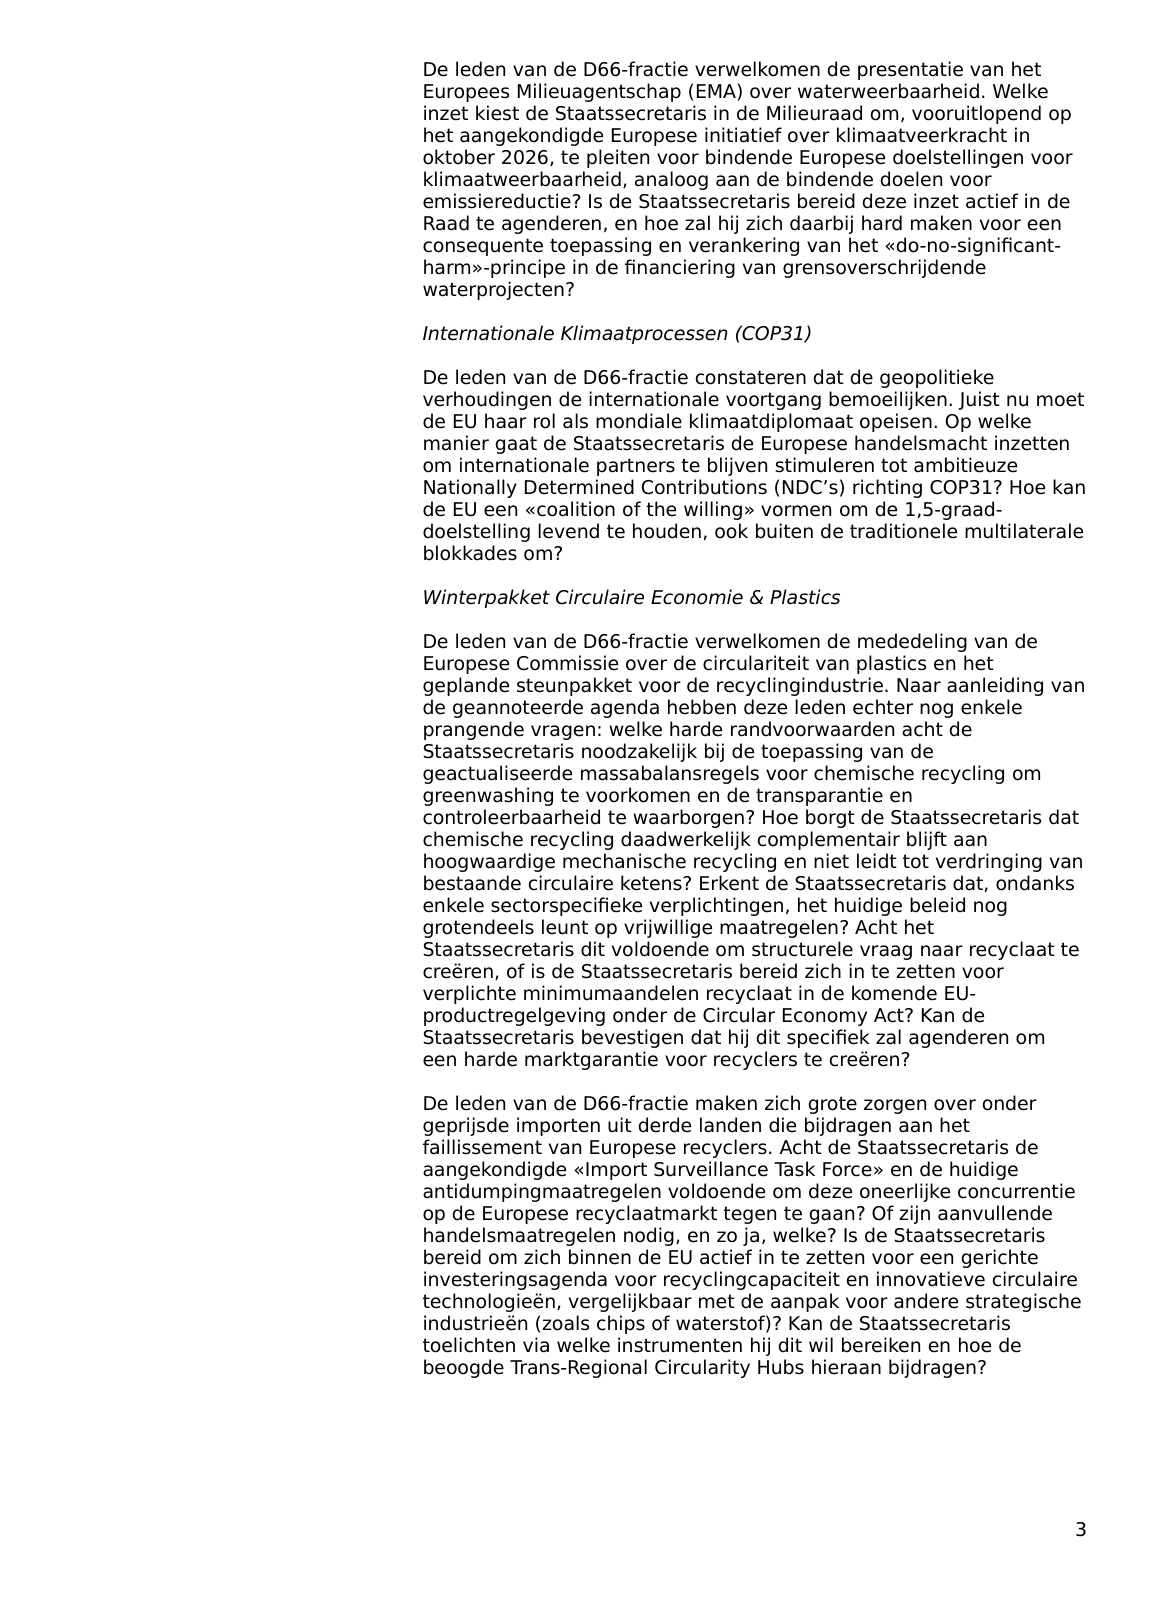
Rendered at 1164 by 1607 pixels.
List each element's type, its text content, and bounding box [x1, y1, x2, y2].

text De leden van de D66-fractie verwelkomen de presentatie van het Europees Milieuagentschap (EMA) over waterweerbaarheid. Welke inzet kiest de Staatssecretaris in de Milieuraad om, vooruitlopend op het aangekondigde Europese initiatief over klimaatveerkracht in oktober 2026, te pleiten voor bindende Europese doelstellingen voor klimaatweerbaarheid, analoog aan de bindende doelen voor emissiereductie? Is de Staatssecretaris bereid deze inzet actief in de Raad te agenderen, en hoe zal hij zich daarbij hard maken voor een consequente toepassing en verankering van het «do-no-significant-harm»-principe in de financiering van grensoverschrijdende waterprojecten? [422, 59, 1087, 301]
text De leden van de D66-fractie verwelkomen de mededeling van de Europese Commissie over de circulariteit van plastics en het geplande steunpakket voor de recyclingindustrie. Naar aanleiding van de geannoteerde agenda hebben deze leden echter nog enkele prangende vragen: welke harde randvoorwaarden acht de Staatssecretaris noodzakelijk bij de toepassing van de geactualiseerde massabalansregels voor chemische recycling om greenwashing te voorkomen en de transparantie en controleerbaarheid te waarborgen? Hoe borgt de Staatssecretaris dat chemische recycling daadwerkelijk complementair blijft aan hoogwaardige mechanische recycling en niet leidt tot verdringing van bestaande circulaire ketens? Erkent de Staatssecretaris dat, ondanks enkele sectorspecifieke verplichtingen, het huidige beleid nog grotendeels leunt op vrijwillige maatregelen? Acht het Staatssecretaris dit voldoende om structurele vraag naar recyclaat te creëren, of is de Staatssecretaris bereid zich in te zetten voor verplichte minimumaandelen recyclaat in de komende EU-productregelgeving onder de Circular Economy Act? Kan de Staatssecretaris bevestigen dat hij dit specifiek zal agenderen om een harde marktgarantie voor recyclers te creëren? [422, 631, 1087, 1071]
text De leden van de D66-fractie constateren dat de geopolitieke verhoudingen de internationale voortgang bemoeilijken. Juist nu moet de EU haar rol als mondiale klimaatdiplomaat opeisen. Op welke manier gaat de Staatssecretaris de Europese handelsmacht inzetten om internationale partners te blijven stimuleren tot ambitieuze Nationally Determined Contributions (NDC’s) richting COP31? Hoe kan de EU een «coalition of the willing» vormen om de 1,5-graad-doelstelling levend te houden, ook buiten de traditionele multilaterale blokkades om? [422, 367, 1087, 565]
subtitle Internationale Klimaatprocessen (COP31) [422, 323, 1087, 345]
text De leden van de D66-fractie maken zich grote zorgen over onder geprijsde importen uit derde landen die bijdragen aan het faillissement van Europese recyclers. Acht de Staatssecretaris de aangekondigde «Import Surveillance Task Force» en de huidige antidumpingmaatregelen voldoende om deze oneerlijke concurrentie op de Europese recyclaatmarkt tegen te gaan? Of zijn aanvullende handelsmaatregelen nodig, en zo ja, welke? Is de Staatssecretaris bereid om zich binnen de EU actief in te zetten voor een gerichte investeringsagenda voor recyclingcapaciteit en innovatieve circulaire technologieën, vergelijkbaar met de aanpak voor andere strategische industrieën (zoals chips of waterstof)? Kan de Staatssecretaris toelichten via welke instrumenten hij dit wil bereiken en hoe de beoogde Trans-Regional Circularity Hubs hieraan bijdragen? [422, 1093, 1087, 1379]
subtitle Winterpakket Circulaire Economie & Plastics [422, 587, 1087, 609]
